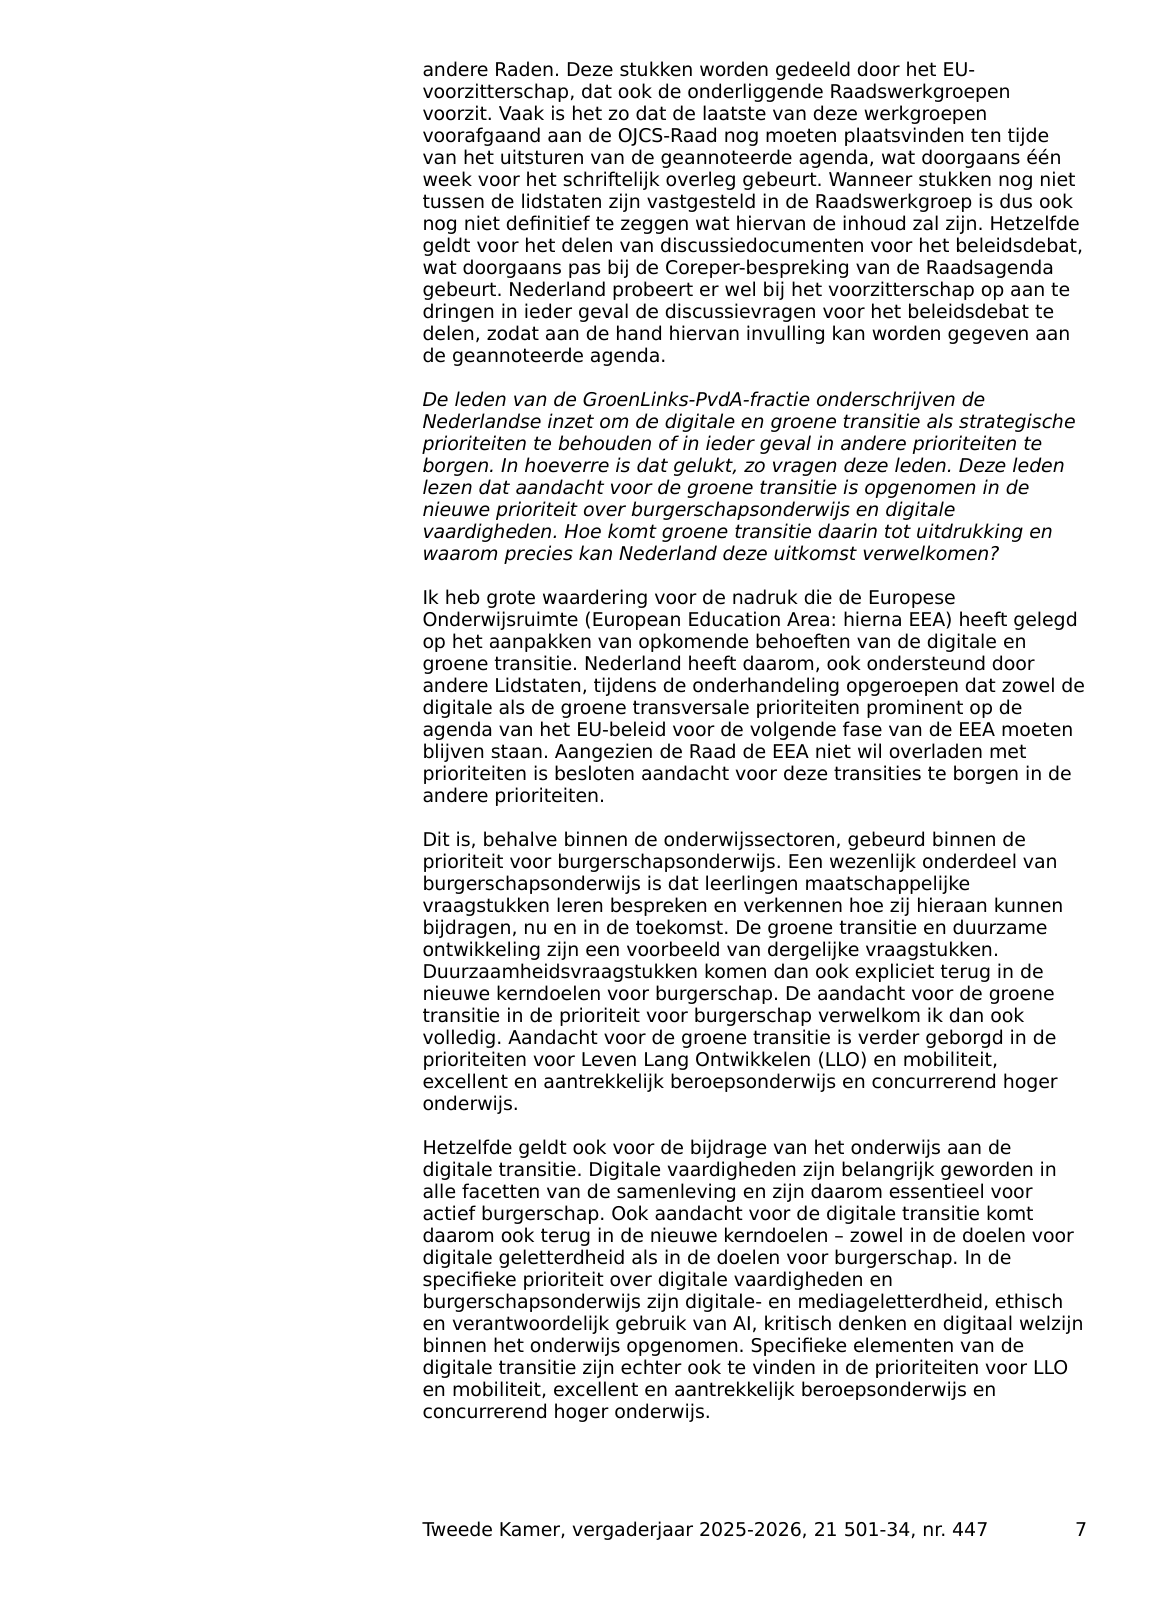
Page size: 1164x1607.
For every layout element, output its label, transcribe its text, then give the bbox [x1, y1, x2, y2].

text De leden van de GroenLinks-PvdA-fractie onderschrijven de Nederlandse inzet om de digitale en groene transitie als strategische prioriteiten te behouden of in ieder geval in andere prioriteiten te borgen. In hoeverre is dat gelukt, zo vragen deze leden. Deze leden lezen dat aandacht voor de groene transitie is opgenomen in de nieuwe prioriteit over burgerschapsonderwijs en digitale vaardigheden. Hoe komt groene transitie daarin tot uitdrukking en waarom precies kan Nederland deze uitkomst verwelkomen? [422, 389, 1087, 565]
text Hetzelfde geldt ook voor de bijdrage van het onderwijs aan de digitale transitie. Digitale vaardigheden zijn belangrijk geworden in alle facetten van de samenleving en zijn daarom essentieel voor actief burgerschap. Ook aandacht voor de digitale transitie komt daarom ook terug in de nieuwe kerndoelen – zowel in de doelen voor digitale geletterdheid als in de doelen voor burgerschap. In de specifieke prioriteit over digitale vaardigheden en burgerschapsonderwijs zijn digitale- en mediageletterdheid, ethisch en verantwoordelijk gebruik van AI, kritisch denken en digitaal welzijn binnen het onderwijs opgenomen. Specifieke elementen van de digitale transitie zijn echter ook te vinden in de prioriteiten voor LLO en mobiliteit, excellent en aantrekkelijk beroepsonderwijs en concurrerend hoger onderwijs. [422, 1137, 1087, 1423]
text Dit is, behalve binnen de onderwijssectoren, gebeurd binnen de prioriteit voor burgerschapsonderwijs. Een wezenlijk onderdeel van burgerschapsonderwijs is dat leerlingen maatschappelijke vraagstukken leren bespreken en verkennen hoe zij hieraan kunnen bijdragen, nu en in de toekomst. De groene transitie en duurzame ontwikkeling zijn een voorbeeld van dergelijke vraagstukken. Duurzaamheidsvraagstukken komen dan ook expliciet terug in de nieuwe kerndoelen voor burgerschap. De aandacht voor de groene transitie in de prioriteit voor burgerschap verwelkom ik dan ook volledig. Aandacht voor de groene transitie is verder geborgd in de prioriteiten voor Leven Lang Ontwikkelen (LLO) en mobiliteit, excellent en aantrekkelijk beroepsonderwijs en concurrerend hoger onderwijs. [422, 829, 1087, 1115]
text Ik heb grote waardering voor de nadruk die de Europese Onderwijsruimte (European Education Area: hierna EEA) heeft gelegd op het aanpakken van opkomende behoeften van de digitale en groene transitie. Nederland heeft daarom, ook ondersteund door andere Lidstaten, tijdens de onderhandeling opgeroepen dat zowel de digitale als de groene transversale prioriteiten prominent op de agenda van het EU-beleid voor de volgende fase van de EEA moeten blijven staan. Aangezien de Raad de EEA niet wil overladen met prioriteiten is besloten aandacht voor deze transities te borgen in de andere prioriteiten. [422, 587, 1087, 807]
text andere Raden. Deze stukken worden gedeeld door het EU-voorzitterschap, dat ook de onderliggende Raadswerkgroepen voorzit. Vaak is het zo dat de laatste van deze werkgroepen voorafgaand aan de OJCS-Raad nog moeten plaatsvinden ten tijde van het uitsturen van de geannoteerde agenda, wat doorgaans één week voor het schriftelijk overleg gebeurt. Wanneer stukken nog niet tussen de lidstaten zijn vastgesteld in de Raadswerkgroep is dus ook nog niet definitief te zeggen wat hiervan de inhoud zal zijn. Hetzelfde geldt voor het delen van discussiedocumenten voor het beleidsdebat, wat doorgaans pas bij de Coreper-bespreking van de Raadsagenda gebeurt. Nederland probeert er wel bij het voorzitterschap op aan te dringen in ieder geval de discussievragen voor het beleidsdebat te delen, zodat aan de hand hiervan invulling kan worden gegeven aan de geannoteerde agenda. [422, 59, 1087, 367]
